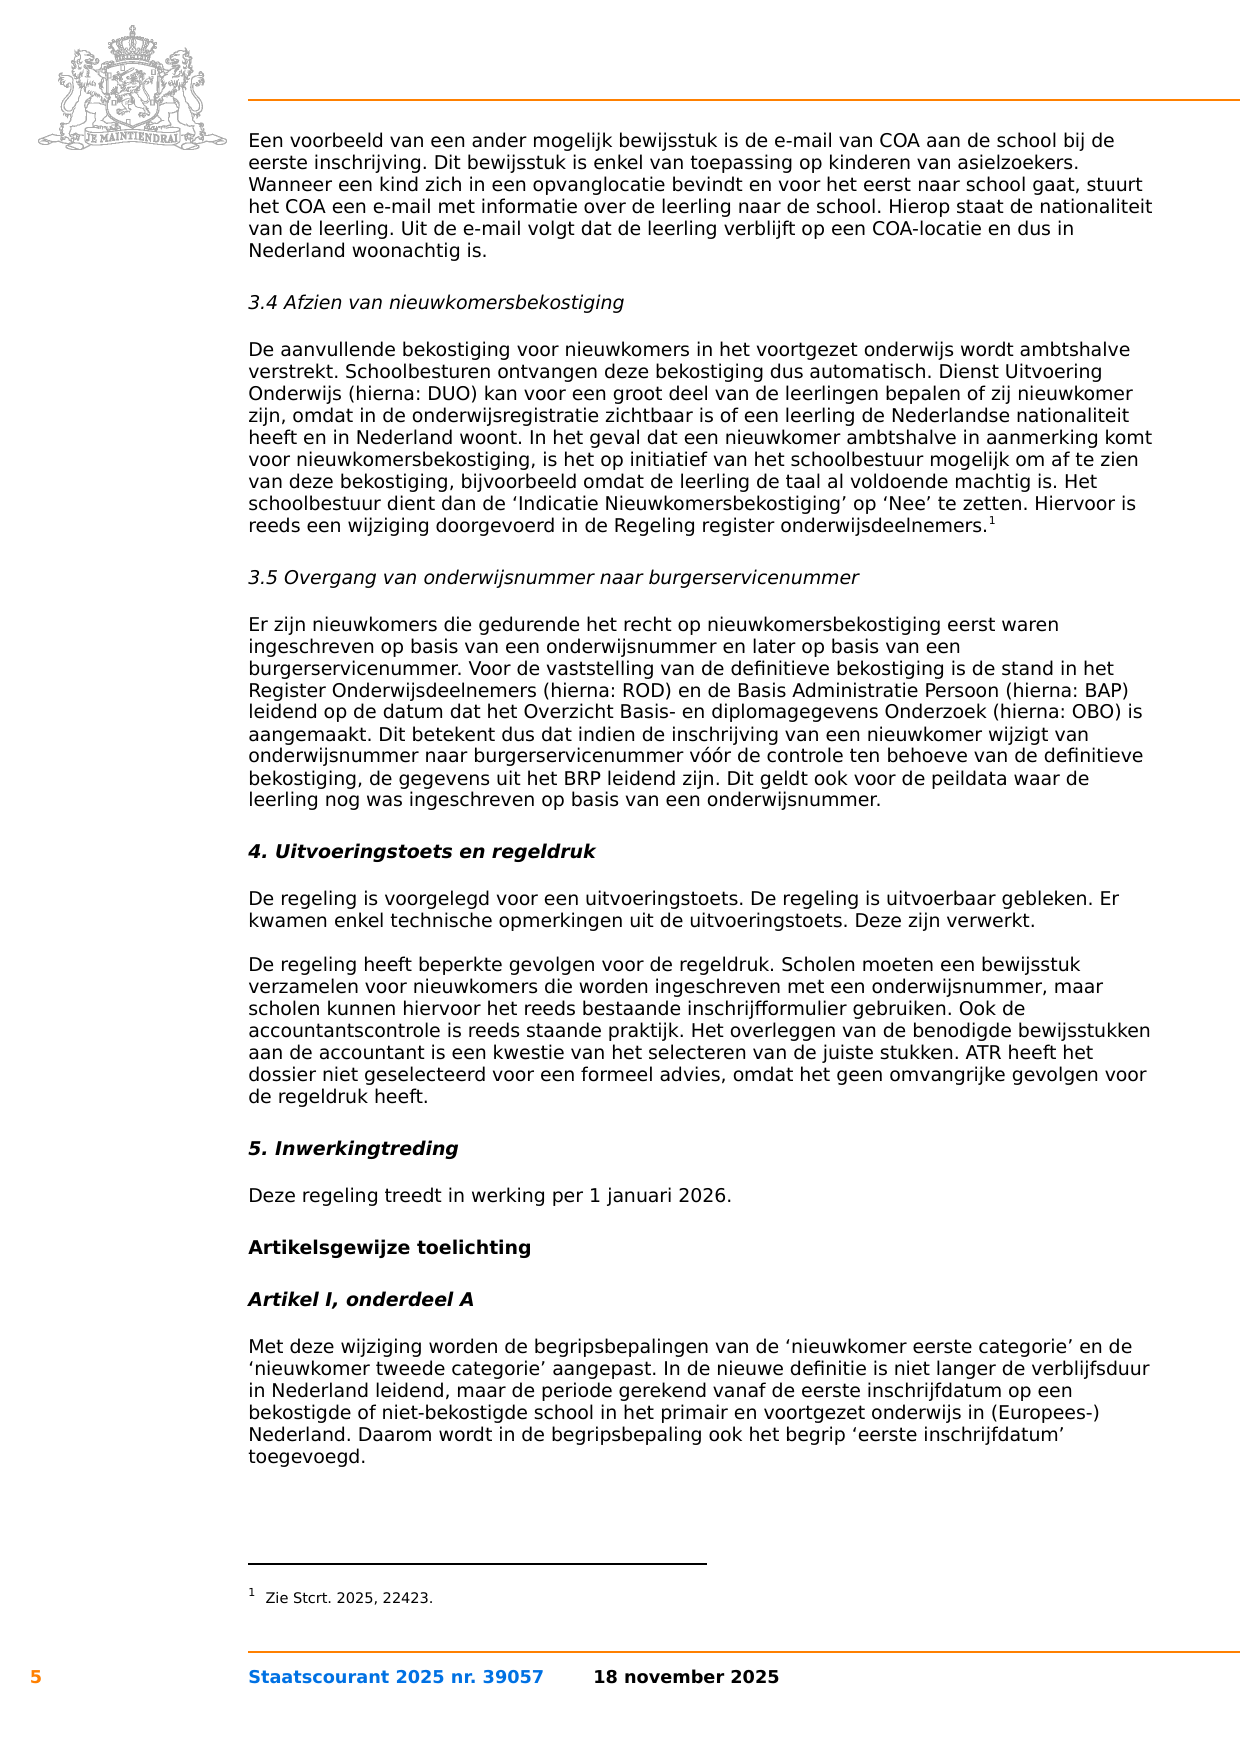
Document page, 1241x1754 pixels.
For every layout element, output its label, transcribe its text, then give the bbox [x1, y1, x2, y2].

subtitle 4. Uitvoeringstoets en regeldruk [248, 841, 1163, 863]
text De aanvullende bekostiging voor nieuwkomers in het voortgezet onderwijs wordt ambtshalve verstrekt. Schoolbesturen ontvangen deze bekostiging dus automatisch. Dienst Uitvoering Onderwijs (hierna: DUO) kan voor een groot deel van de leerlingen bepalen of zij nieuwkomer zijn, omdat in de onderwijsregistratie zichtbaar is of een leerling de Nederlandse nationaliteit heeft en in Nederland woont. In het geval dat een nieuwkomer ambtshalve in aanmerking komt voor nieuwkomersbekostiging, is het op initiatief van het schoolbestuur mogelijk om af te zien van deze bekostiging, bijvoorbeeld omdat de leerling de taal al voldoende machtig is. Het schoolbestuur dient dan de ‘Indicatie Nieuwkomersbekostiging’ op ‘Nee’ te zetten. Hiervoor is reeds een wijziging doorgevoerd in de Regeling register onderwijsdeelnemers. [248, 339, 1163, 537]
subtitle 3.4 Afzien van nieuwkomersbekostiging [248, 292, 1163, 314]
picture [38, 25, 227, 150]
text Er zijn nieuwkomers die gedurende het recht op nieuwkomersbekostiging eerst waren ingeschreven op basis van een onderwijsnummer en later op basis van een burgerservicenummer. Voor de vaststelling van de definitieve bekostiging is de stand in het Register Onderwijsdeelnemers (hierna: ROD) en de Basis Administratie Persoon (hierna: BAP) leidend op de datum dat het Overzicht Basis- en diplomagegevens Onderzoek (hierna: OBO) is aangemaakt. Dit betekent dus dat indien de inschrijving van een nieuwkomer wijzigt van onderwijsnummer naar burgerservicenummer vóór de controle ten behoeve van de definitieve bekostiging, de gegevens uit het BRP leidend zijn. Dit geldt ook voor de peildata waar de leerling nog was ingeschreven op basis van een onderwijsnummer. [248, 613, 1163, 811]
subtitle Artikelsgewijze toelichting [248, 1237, 1163, 1259]
text De regeling is voorgelegd voor een uitvoeringstoets. De regeling is uitvoerbaar gebleken. Er kwamen enkel technische opmerkingen uit de uitvoeringstoets. Deze zijn verwerkt. [248, 888, 1163, 932]
text Een voorbeeld van een ander mogelijk bewijsstuk is de e-mail van COA aan de school bij de eerste inschrijving. Dit bewijsstuk is enkel van toepassing op kinderen van asielzoekers. Wanneer een kind zich in een opvanglocatie bevindt en voor het eerst naar school gaat, stuurt het COA een e-mail met informatie over de leerling naar de school. Hierop staat de nationaliteit van de leerling. Uit de e-mail volgt dat de leerling verblijft op een COA-locatie en dus in Nederland woonachtig is. [248, 130, 1163, 262]
text Met deze wijziging worden de begripsbepalingen van de ‘nieuwkomer eerste categorie’ en de ‘nieuwkomer tweede categorie’ aangepast. In de nieuwe definitie is niet langer de verblijfsduur in Nederland leidend, maar de periode gerekend vanaf de eerste inschrijfdatum op een bekostigde of niet-bekostigde school in het primair en voortgezet onderwijs in (Europees-) Nederland. Daarom wordt in de begripsbepaling ook het begrip ‘eerste inschrijfdatum’ toegevoegd. [248, 1336, 1163, 1468]
text Deze regeling treedt in werking per 1 januari 2026. [248, 1185, 1163, 1207]
subtitle 5. Inwerkingtreding [248, 1138, 1163, 1160]
subtitle Artikel I, onderdeel A [248, 1289, 1163, 1311]
text De regeling heeft beperkte gevolgen voor de regeldruk. Scholen moeten een bewijsstuk verzamelen voor nieuwkomers die worden ingeschreven met een onderwijsnummer, maar scholen kunnen hiervoor het reeds bestaande inschrijfformulier gebruiken. Ook de accountantscontrole is reeds staande praktijk. Het overleggen van de benodigde bewijsstukken aan de accountant is een kwestie van het selecteren van de juiste stukken. ATR heeft het dossier niet geselecteerd voor een formeel advies, omdat het geen omvangrijke gevolgen voor de regeldruk heeft. [248, 954, 1163, 1108]
subtitle 3.5 Overgang van onderwijsnummer naar burgerservicenummer [248, 567, 1163, 588]
text Zie Stcrt. 2025, 22423. [248, 1586, 1163, 1608]
